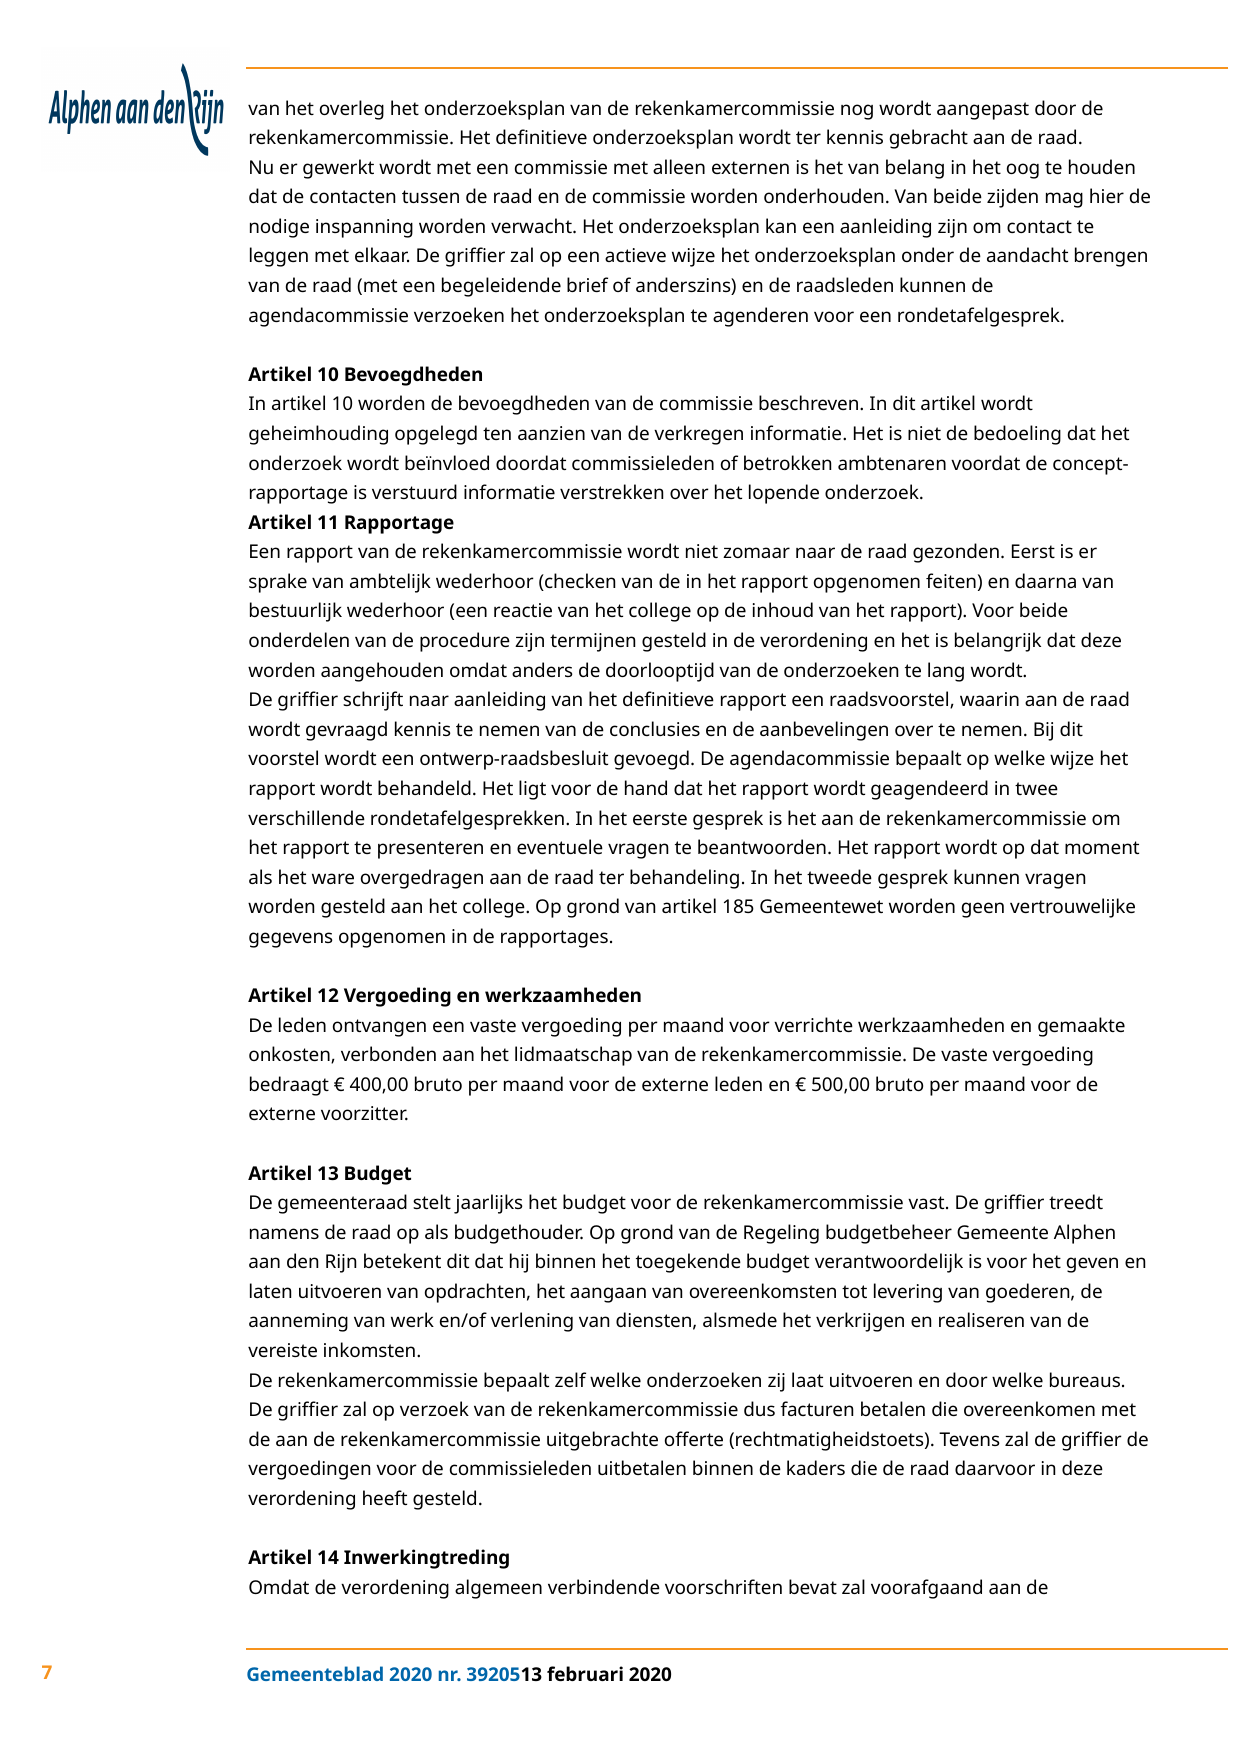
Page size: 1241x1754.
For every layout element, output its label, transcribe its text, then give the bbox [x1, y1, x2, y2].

text De rekenkamercommissie bepaalt zelf welke onderzoeken zij laat uitvoeren en door welke bureaus. De griffier zal op verzoek van de rekenkamercommissie dus facturen betalen die overeenkomen met de aan de rekenkamercommissie uitgebrachte offerte (rechtmatigheidstoets). Tevens zal de griffier de vergoedingen voor de commissieleden uitbetalen binnen de kaders die de raad daarvoor in deze verordening heeft gesteld. [248, 1367, 1152, 1511]
text De griffier schrijft naar aanleiding van het definitieve rapport een raadsvoorstel, waarin aan de raad wordt gevraagd kennis te nemen van de conclusies en de aanbevelingen over te nemen. Bij dit voorstel wordt een ontwerp-raadsbesluit gevoegd. De agendacommissie bepaalt op welke wijze het rapport wordt behandeld. Het ligt voor de hand dat het rapport wordt geagendeerd in twee verschillende rondetafelgesprekken. In het eerste gesprek is het aan de rekenkamercommissie om het rapport te presenteren en eventuele vragen te beantwoorden. Het rapport wordt op dat moment als het ware overgedragen aan de raad ter behandeling. In het tweede gesprek kunnen vragen worden gesteld aan het college. Op grond van artikel 185 Gemeentewet worden geen vertrouwelijke gegevens opgenomen in de rapportages. [248, 686, 1152, 949]
text De gemeenteraad stelt jaarlijks het budget voor de rekenkamercommissie vast. De griffier treedt namens de raad op als budgethouder. Op grond van de Regeling budgetbeheer Gemeente Alphen aan den Rijn betekent dit dat hij binnen het toegekende budget verantwoordelijk is voor het geven en laten uitvoeren van opdrachten, het aangaan van overeenkomsten tot levering van goederen, de aanneming van werk en/of verlening van diensten, alsmede het verkrijgen en realiseren van de vereiste inkomsten. [248, 1189, 1152, 1363]
text In artikel 10 worden de bevoegdheden van de commissie beschreven. In dit artikel wordt geheimhouding opgelegd ten aanzien van de verkregen informatie. Het is niet de bedoeling dat het onderzoek wordt beïnvloed doordat commissieleden of betrokken ambtenaren voordat de concept- rapportage is verstuurd informatie verstrekken over het lopende onderzoek. [248, 391, 1152, 505]
text Artikel 14 Inwerkingtreding [248, 1544, 1152, 1570]
text De leden ontvangen een vaste vergoeding per maand voor verrichte werkzaamheden en gemaakte onkosten, verbonden aan het lidmaatschap van de rekenkamercommissie. De vaste vergoeding bedraagt € 400,00 bruto per maand voor de externe leden en € 500,00 bruto per maand voor de externe voorzitter. [248, 1012, 1152, 1126]
text van het overleg het onderzoeksplan van de rekenkamercommissie nog wordt aangepast door de rekenkamercommissie. Het definitieve onderzoeksplan wordt ter kennis gebracht aan de raad. [248, 95, 1152, 150]
text Een rapport van de rekenkamercommissie wordt niet zomaar naar de raad gezonden. Eerst is er sprake van ambtelijk wederhoor (checken van de in het rapport opgenomen feiten) en daarna van bestuurlijk wederhoor (een reactie van het college op de inhoud van het rapport). Voor beide onderdelen van de procedure zijn termijnen gesteld in de verordening en het is belangrijk dat deze worden aangehouden omdat anders de doorlooptijd van de onderzoeken te lang wordt. [248, 538, 1152, 683]
text Artikel 13 Budget [248, 1160, 1152, 1186]
text Artikel 12 Vergoeding en werkzaamheden [248, 982, 1152, 1008]
text Artikel 11 Rapportage [248, 509, 1152, 535]
text Artikel 10 Bevoegdheden [248, 361, 1152, 387]
text Nu er gewerkt wordt met een commissie met alleen externen is het van belang in het oog te houden dat de contacten tussen de raad en de commissie worden onderhouden. Van beide zijden mag hier de nodige inspanning worden verwacht. Het onderzoeksplan kan een aanleiding zijn om contact te leggen met elkaar. De griffier zal op een actieve wijze het onderzoeksplan onder de aandacht brengen van de raad (met een begeleidende brief of anderszins) en de raadsleden kunnen de agendacommissie verzoeken het onderzoeksplan te agenderen voor een rondetafelgesprek. [248, 154, 1152, 328]
picture [41, 47, 231, 172]
text Omdat de verordening algemeen verbindende voorschriften bevat zal voorafgaand aan de [248, 1574, 1152, 1600]
